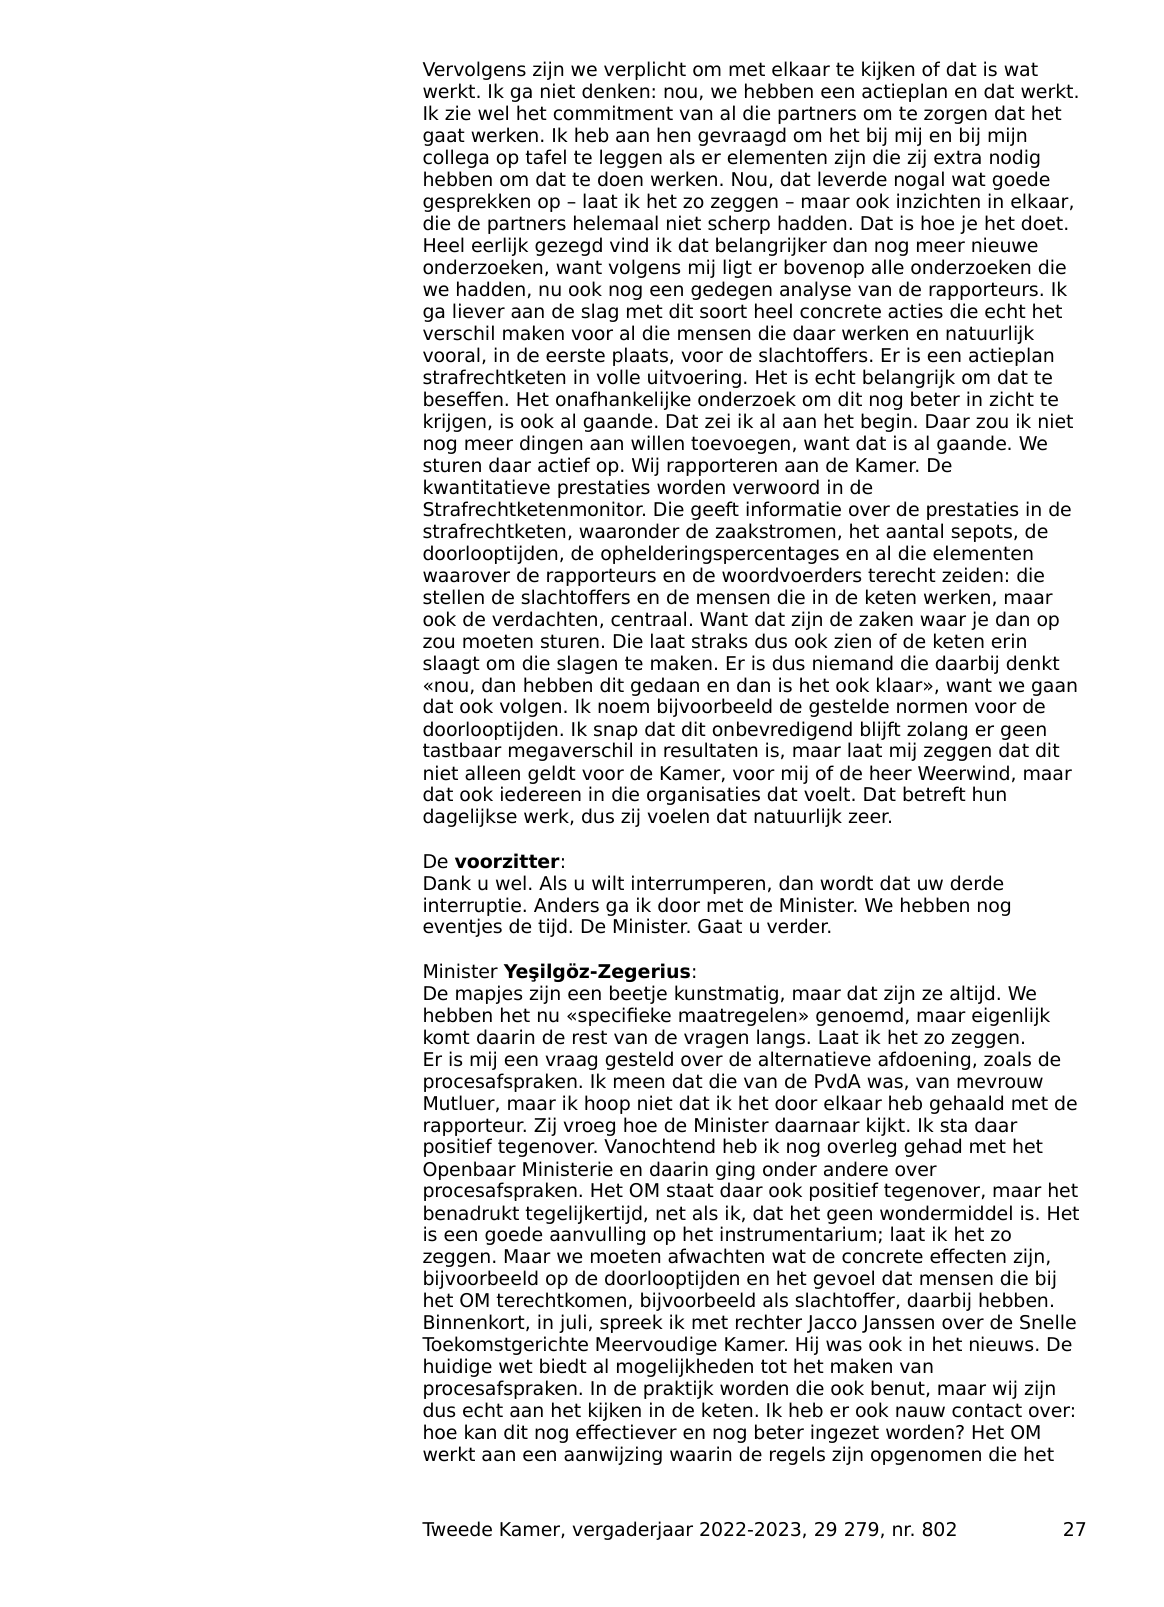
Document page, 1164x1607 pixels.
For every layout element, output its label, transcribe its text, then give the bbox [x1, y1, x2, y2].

text Minister Yeşilgöz-Zegerius: [422, 961, 1087, 983]
text De voorzitter: [422, 851, 1087, 872]
text Er is mij een vraag gesteld over de alternatieve afdoening, zoals de procesafspraken. Ik meen dat die van de PvdA was, van mevrouw Mutluer, maar ik hoop niet dat ik het door elkaar heb gehaald met de rapporteur. Zij vroeg hoe de Minister daarnaar kijkt. Ik sta daar positief tegenover. Vanochtend heb ik nog overleg gehad met het Openbaar Ministerie en daarin ging onder andere over procesafspraken. Het OM staat daar ook positief tegenover, maar het benadrukt tegelijkertijd, net als ik, dat het geen wondermiddel is. Het is een goede aanvulling op het instrumentarium; laat ik het zo zeggen. Maar we moeten afwachten wat de concrete effecten zijn, bijvoorbeeld op de doorlooptijden en het gevoel dat mensen die bij het OM terechtkomen, bijvoorbeeld als slachtoffer, daarbij hebben. Binnenkort, in juli, spreek ik met rechter Jacco Janssen over de Snelle Toekomstgerichte Meervoudige Kamer. Hij was ook in het nieuws. De huidige wet biedt al mogelijkheden tot het maken van procesafspraken. In de praktijk worden die ook benut, maar wij zijn dus echt aan het kijken in de keten. Ik heb er ook nauw contact over: hoe kan dit nog effectiever en nog beter ingezet worden? Het OM werkt aan een aanwijzing waarin de regels zijn opgenomen die het [422, 1048, 1087, 1466]
text Dank u wel. Als u wilt interrumperen, dan wordt dat uw derde interruptie. Anders ga ik door met de Minister. We hebben nog eventjes de tijd. De Minister. Gaat u verder. [422, 872, 1087, 938]
text De mapjes zijn een beetje kunstmatig, maar dat zijn ze altijd. We hebben het nu «specifieke maatregelen» genoemd, maar eigenlijk komt daarin de rest van de vragen langs. Laat ik het zo zeggen. [422, 983, 1087, 1048]
text Heel eerlijk gezegd vind ik dat belangrijker dan nog meer nieuwe onderzoeken, want volgens mij ligt er bovenop alle onderzoeken die we hadden, nu ook nog een gedegen analyse van de rapporteurs. Ik ga liever aan de slag met dit soort heel concrete acties die echt het verschil maken voor al die mensen die daar werken en natuurlijk vooral, in de eerste plaats, voor de slachtoffers. Er is een actieplan strafrechtketen in volle uitvoering. Het is echt belangrijk om dat te beseffen. Het onafhankelijke onderzoek om dit nog beter in zicht te krijgen, is ook al gaande. Dat zei ik al aan het begin. Daar zou ik niet nog meer dingen aan willen toevoegen, want dat is al gaande. We sturen daar actief op. Wij rapporteren aan de Kamer. De kwantitatieve prestaties worden verwoord in de Strafrechtketenmonitor. Die geeft informatie over de prestaties in de strafrechtketen, waaronder de zaakstromen, het aantal sepots, de doorlooptijden, de ophelderingspercentages en al die elementen waarover de rapporteurs en de woordvoerders terecht zeiden: die stellen de slachtoffers en de mensen die in de keten werken, maar ook de verdachten, centraal. Want dat zijn de zaken waar je dan op zou moeten sturen. Die laat straks dus ook zien of de keten erin slaagt om die slagen te maken. Er is dus niemand die daarbij denkt «nou, dan hebben dit gedaan en dan is het ook klaar», want we gaan dat ook volgen. Ik noem bijvoorbeeld de gestelde normen voor de doorlooptijden. Ik snap dat dit onbevredigend blijft zolang er geen tastbaar megaverschil in resultaten is, maar laat mij zeggen dat dit niet alleen geldt voor de Kamer, voor mij of de heer Weerwind, maar dat ook iedereen in die organisaties dat voelt. Dat betreft hun dagelijkse werk, dus zij voelen dat natuurlijk zeer. [422, 235, 1087, 828]
text Vervolgens zijn we verplicht om met elkaar te kijken of dat is wat werkt. Ik ga niet denken: nou, we hebben een actieplan en dat werkt. Ik zie wel het commitment van al die partners om te zorgen dat het gaat werken. Ik heb aan hen gevraagd om het bij mij en bij mijn collega op tafel te leggen als er elementen zijn die zij extra nodig hebben om dat te doen werken. Nou, dat leverde nogal wat goede gesprekken op – laat ik het zo zeggen – maar ook inzichten in elkaar, die de partners helemaal niet scherp hadden. Dat is hoe je het doet. [422, 59, 1087, 235]
